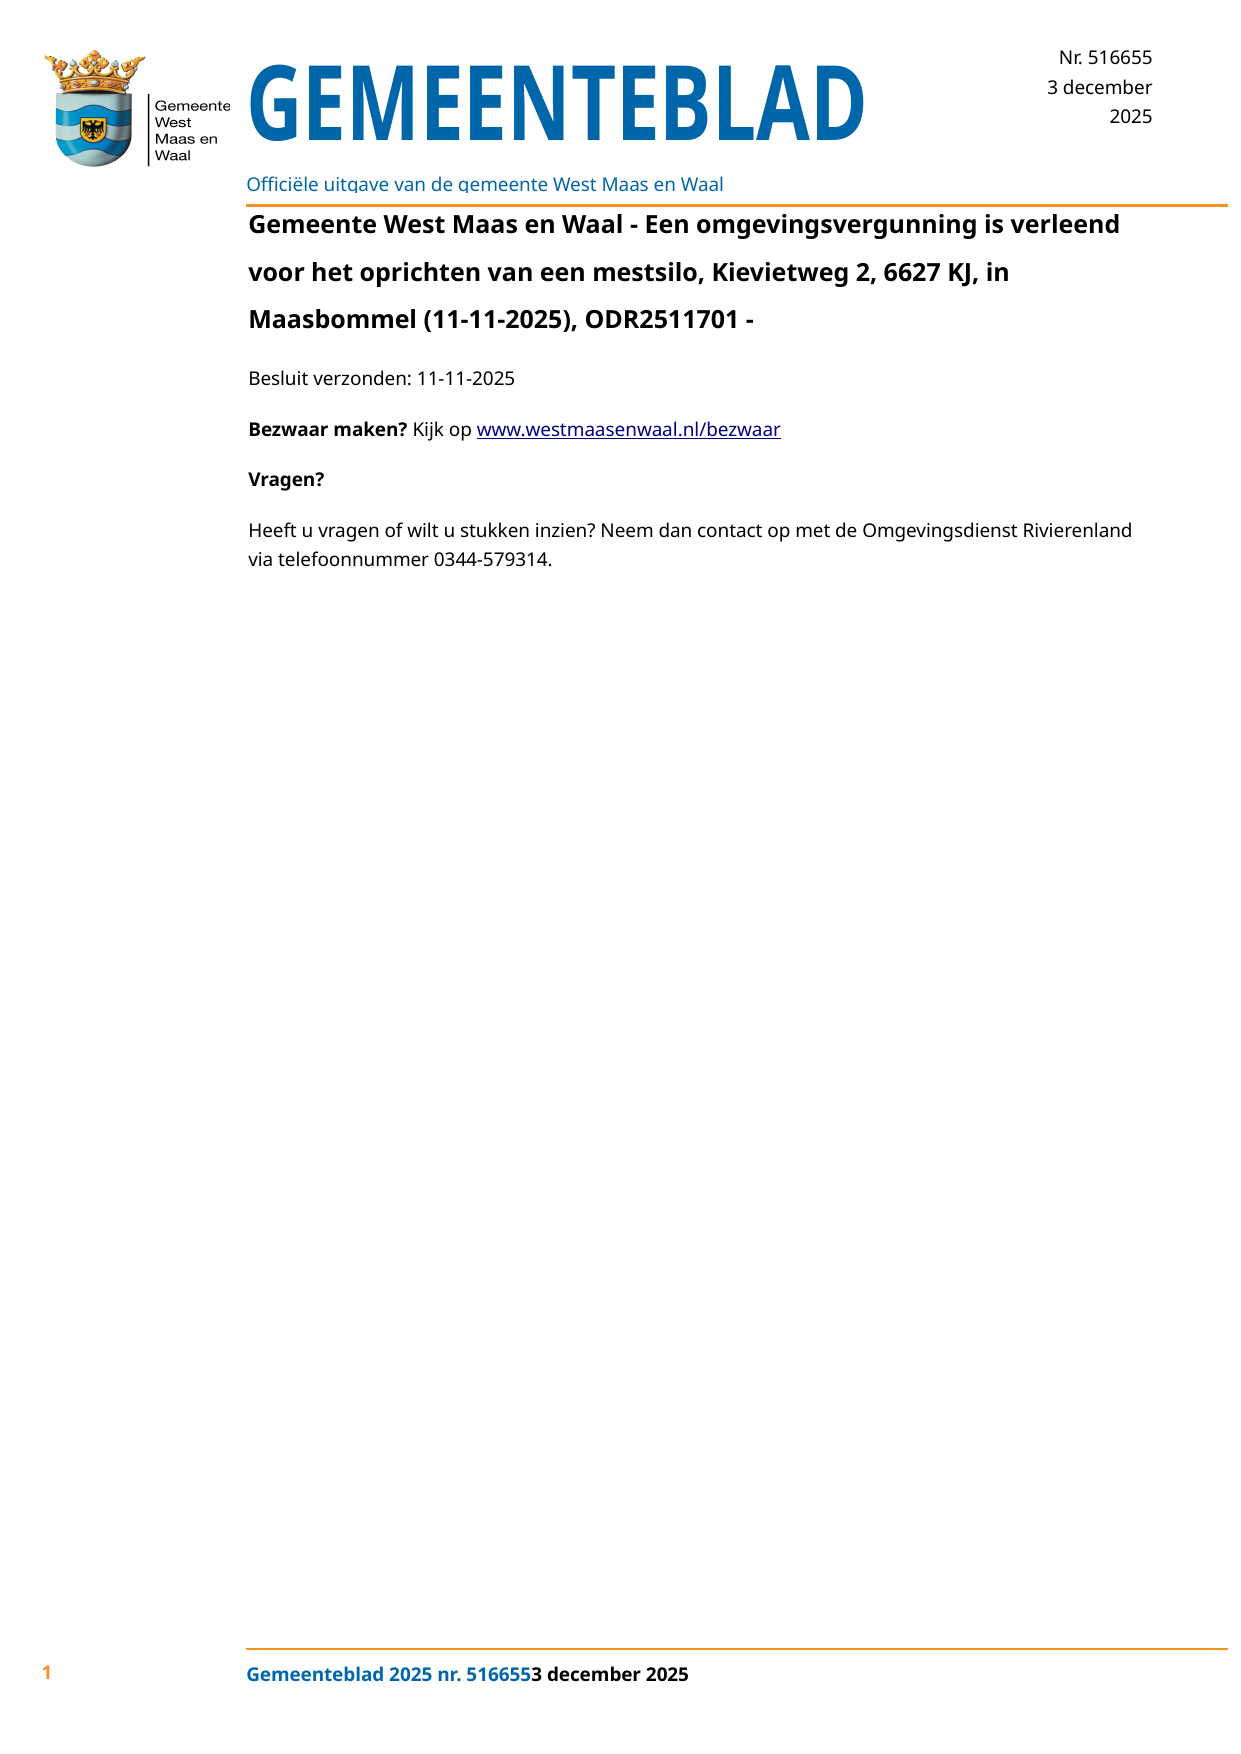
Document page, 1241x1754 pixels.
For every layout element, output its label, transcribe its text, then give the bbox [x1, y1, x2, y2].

picture [41, 47, 231, 172]
text Bezwaar maken? Kijk op www.westmaasenwaal.nl/bezwaar [248, 416, 1152, 442]
text Gemeente West Maas en Waal - Een omgevingsvergunning is verleend voor het oprichten van een mestsilo, Kievietweg 2, 6627 KJ, in Maasbommel (11-11-2025), ODR2511701 - [248, 207, 1152, 336]
text Heeft u vragen of wilt u stukken inzien? Neem dan contact op met de Omgevingsdienst Rivierenland via telefoonnummer 0344-579314. [248, 517, 1152, 572]
text Besluit verzonden: 11-11-2025 [248, 366, 1152, 391]
text Vragen? [248, 466, 1152, 492]
